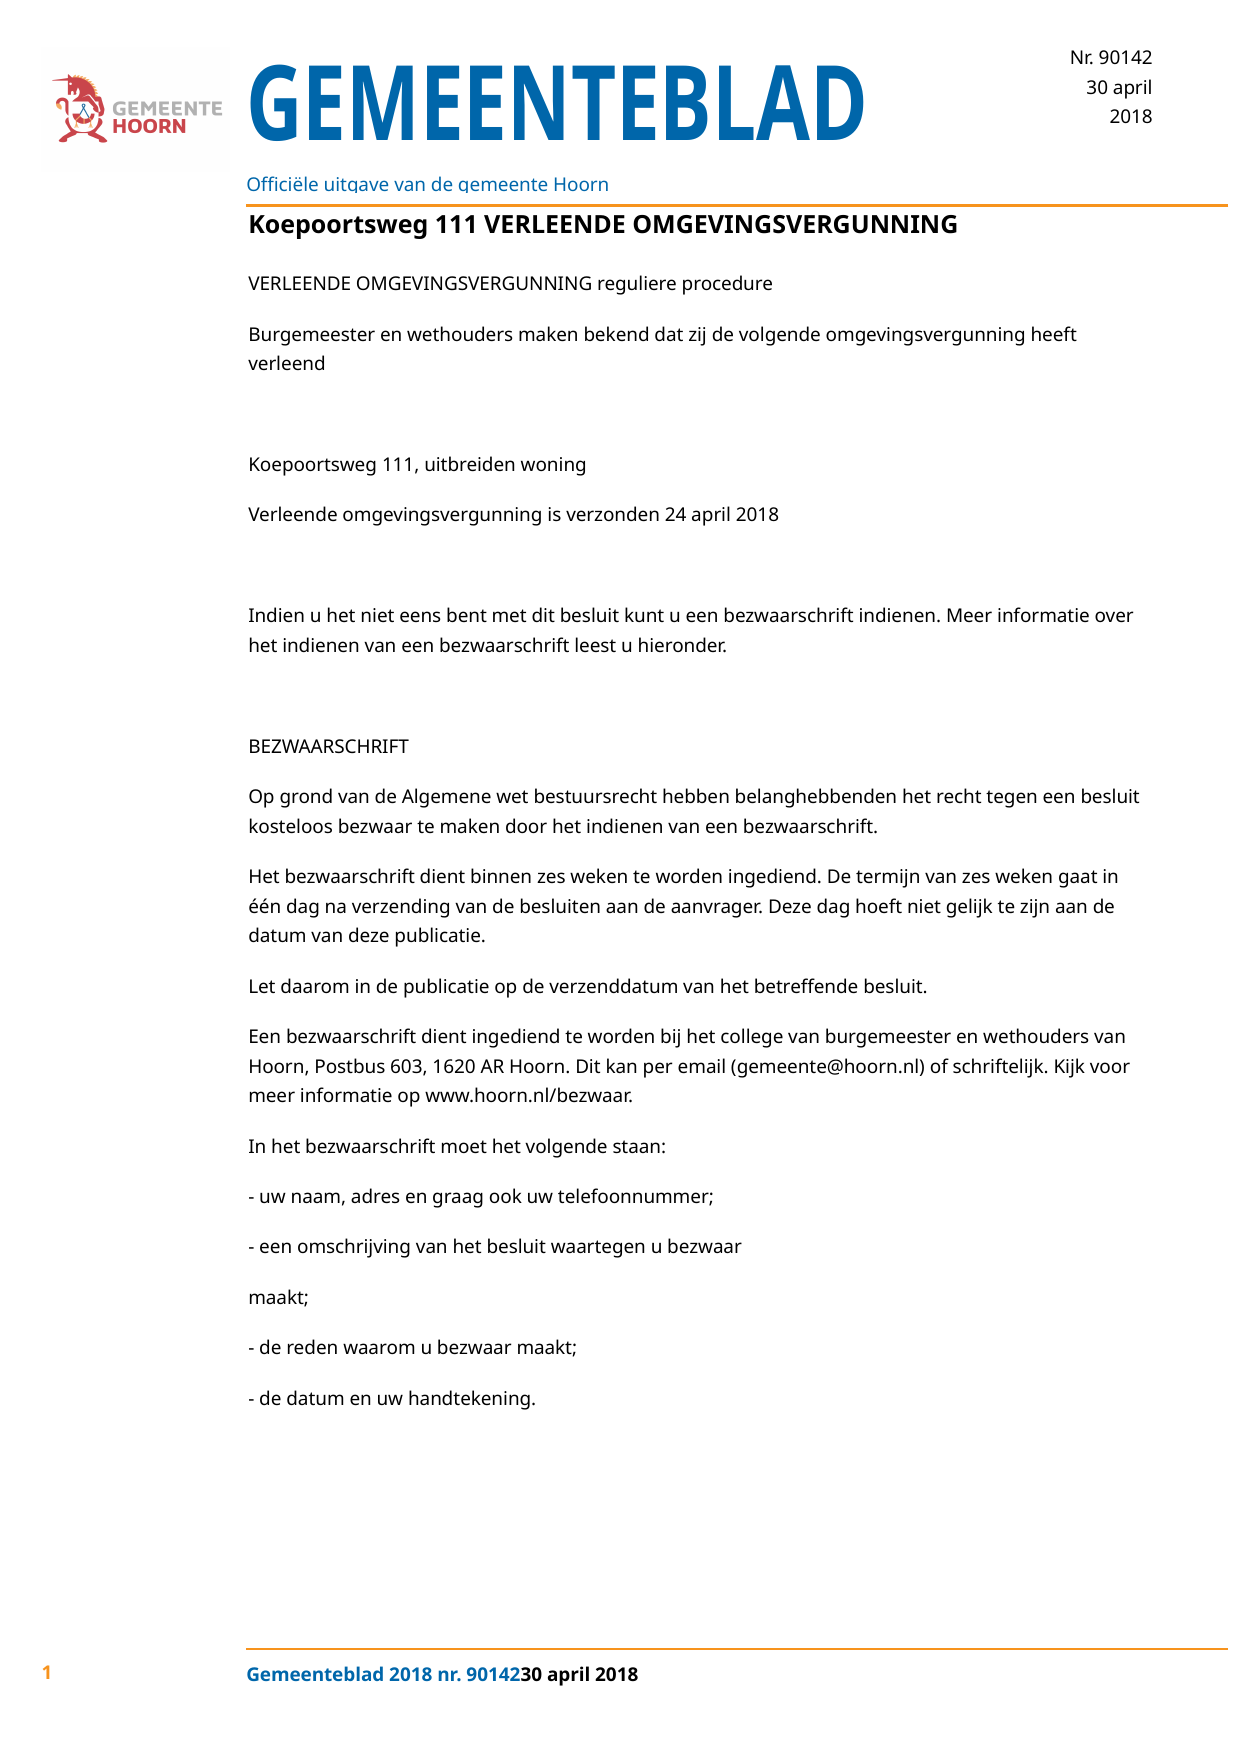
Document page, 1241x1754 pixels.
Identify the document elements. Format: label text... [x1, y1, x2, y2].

text Verleende omgevingsvergunning is verzonden 24 april 2018 [248, 502, 1152, 527]
text maakt; [248, 1284, 1152, 1310]
text Let daarom in de publicatie op de verzenddatum van het betreffende besluit. [248, 973, 1152, 998]
text - de datum en uw handtekening. [248, 1385, 1152, 1411]
text Op grond van de Algemene wet bestuursrecht hebben belanghebbenden het recht tegen een besluit kosteloos bezwaar te maken door het indienen van een bezwaarschrift. [248, 783, 1152, 838]
text Burgemeester en wethouders maken bekend dat zij de volgende omgevingsvergunning heeft verleend [248, 321, 1152, 376]
text BEZWAARSCHRIFT [248, 733, 1152, 758]
text Indien u het niet eens bent met dit besluit kunt u een bezwaarschrift indienen. Meer informatie over het indienen van een bezwaarschrift leest u hieronder. [248, 602, 1152, 658]
text Koepoortsweg 111 VERLEENDE OMGEVINGSVERGUNNING [248, 207, 1152, 241]
picture [41, 47, 231, 172]
text - de reden waarom u bezwaar maakt; [248, 1334, 1152, 1360]
text Een bezwaarschrift dient ingediend te worden bij het college van burgemeester en wethouders van Hoorn, Postbus 603, 1620 AR Hoorn. Dit kan per email (gemeente@hoorn.nl) of schriftelijk. Kijk voor meer informatie op www.hoorn.nl/bezwaar. [248, 1023, 1152, 1108]
text VERLEENDE OMGEVINGSVERGUNNING reguliere procedure [248, 270, 1152, 296]
text Koepoortsweg 111, uitbreiden woning [248, 451, 1152, 477]
text Het bezwaarschrift dient binnen zes weken te worden ingediend. De termijn van zes weken gaat in één dag na verzending van de besluiten aan de aanvrager. Deze dag hoeft niet gelijk te zijn aan de datum van deze publicatie. [248, 863, 1152, 948]
text In het bezwaarschrift moet het volgende staan: [248, 1133, 1152, 1158]
text - een omschrijving van het besluit waartegen u bezwaar [248, 1234, 1152, 1259]
text - uw naam, adres en graag ook uw telefoonnummer; [248, 1183, 1152, 1209]
